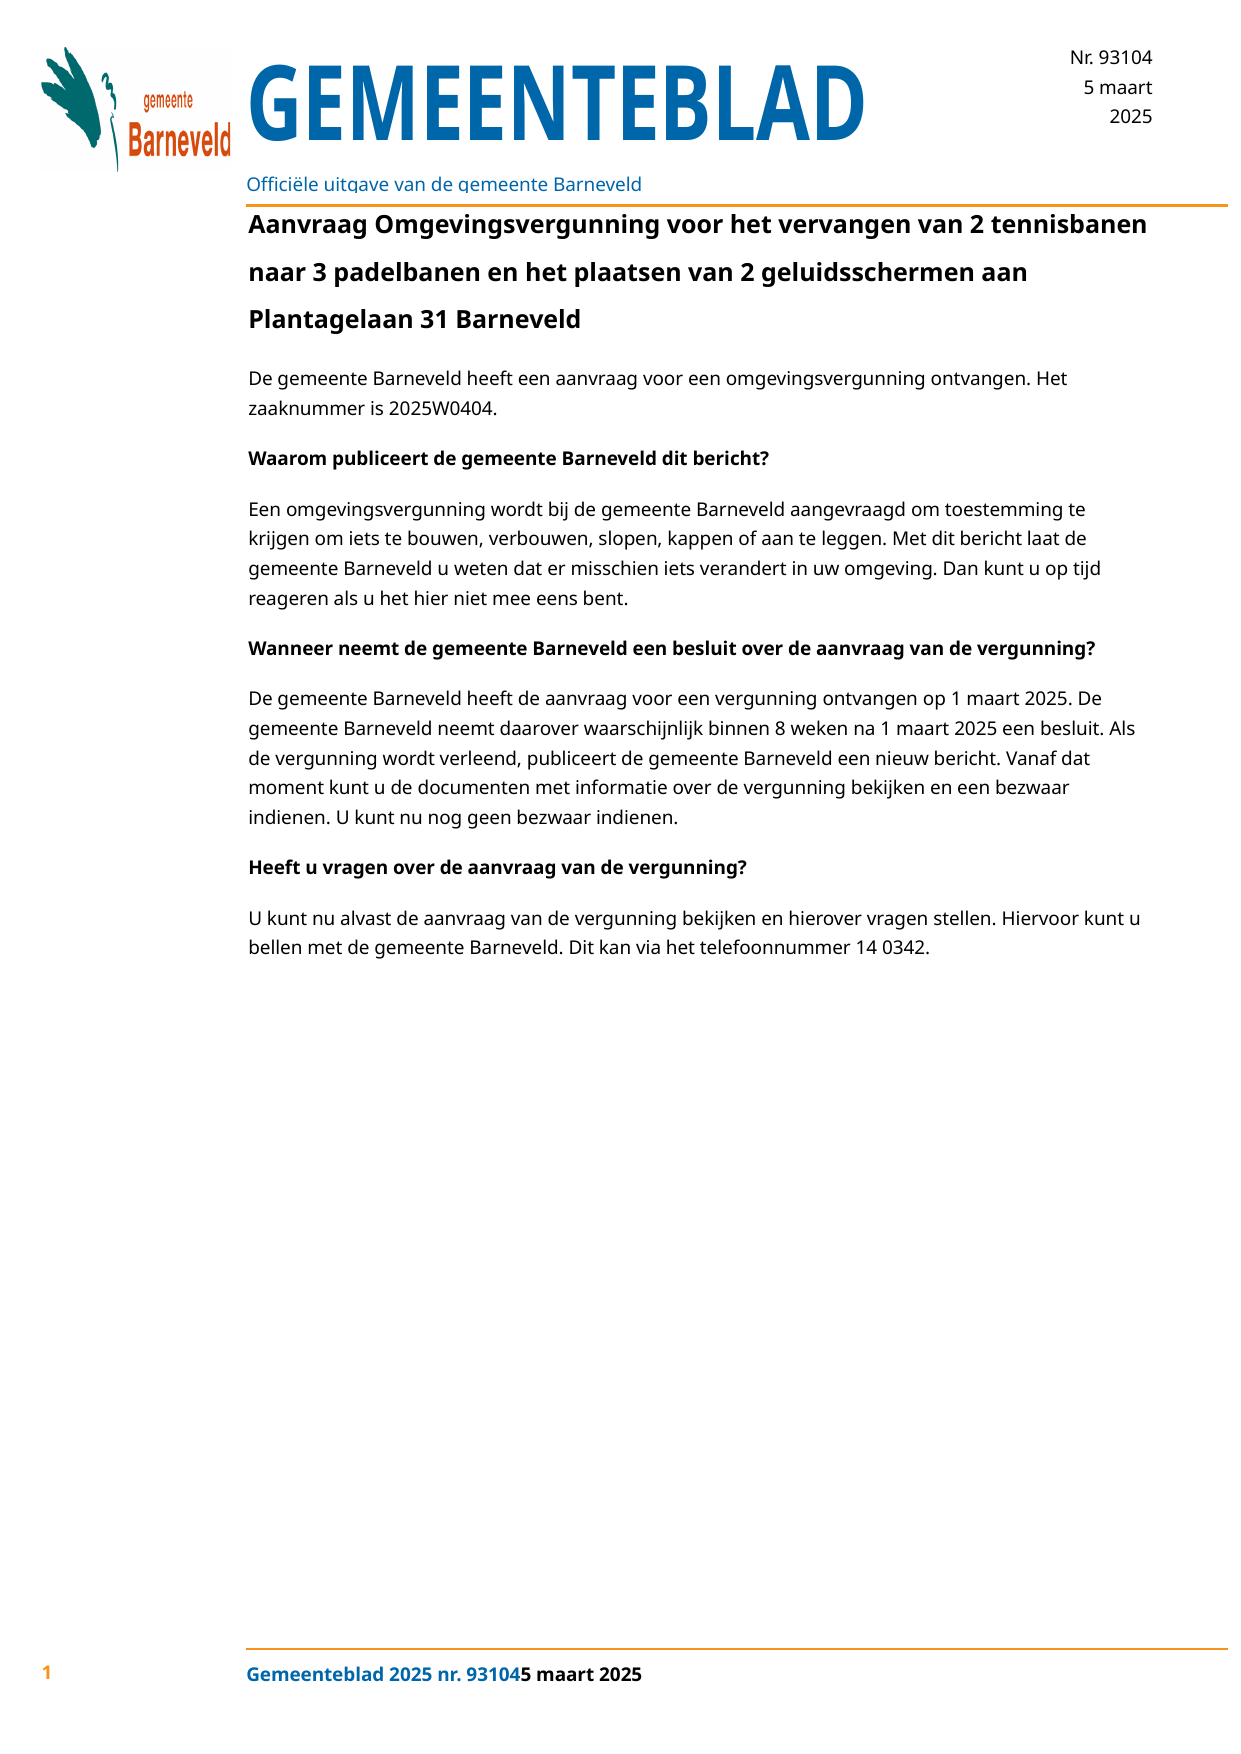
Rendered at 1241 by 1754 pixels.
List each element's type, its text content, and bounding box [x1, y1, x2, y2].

text De gemeente Barneveld heeft een aanvraag voor een omgevingsvergunning ontvangen. Het zaaknummer is 2025W0404. [248, 366, 1152, 421]
text Waarom publiceert de gemeente Barneveld dit bericht? [248, 446, 1152, 471]
text Aanvraag Omgevingsvergunning voor het vervangen van 2 tennisbanen naar 3 padelbanen en het plaatsen van 2 geluidsschermen aan Plantagelaan 31 Barneveld [248, 207, 1152, 336]
picture [41, 47, 231, 172]
text Heeft u vragen over de aanvraag van de vergunning? [248, 854, 1152, 880]
text U kunt nu alvast de aanvraag van de vergunning bekijken en hierover vragen stellen. Hiervoor kunt u bellen met de gemeente Barneveld. Dit kan via het telefoonnummer 14 0342. [248, 905, 1152, 960]
text Een omgevingsvergunning wordt bij de gemeente Barneveld aangevraagd om toestemming te krijgen om iets te bouwen, verbouwen, slopen, kappen of aan te leggen. Met dit bericht laat de gemeente Barneveld u weten dat er misschien iets verandert in uw omgeving. Dan kunt u op tijd reageren als u het hier niet mee eens bent. [248, 496, 1152, 610]
text Wanneer neemt de gemeente Barneveld een besluit over de aanvraag van de vergunning? [248, 635, 1152, 661]
text De gemeente Barneveld heeft de aanvraag voor een vergunning ontvangen op 1 maart 2025. De gemeente Barneveld neemt daarover waarschijnlijk binnen 8 weken na 1 maart 2025 een besluit. Als de vergunning wordt verleend, publiceert de gemeente Barneveld een nieuw bericht. Vanaf dat moment kunt u de documenten met informatie over de vergunning bekijken en een bezwaar indienen. U kunt nu nog geen bezwaar indienen. [248, 686, 1152, 829]
